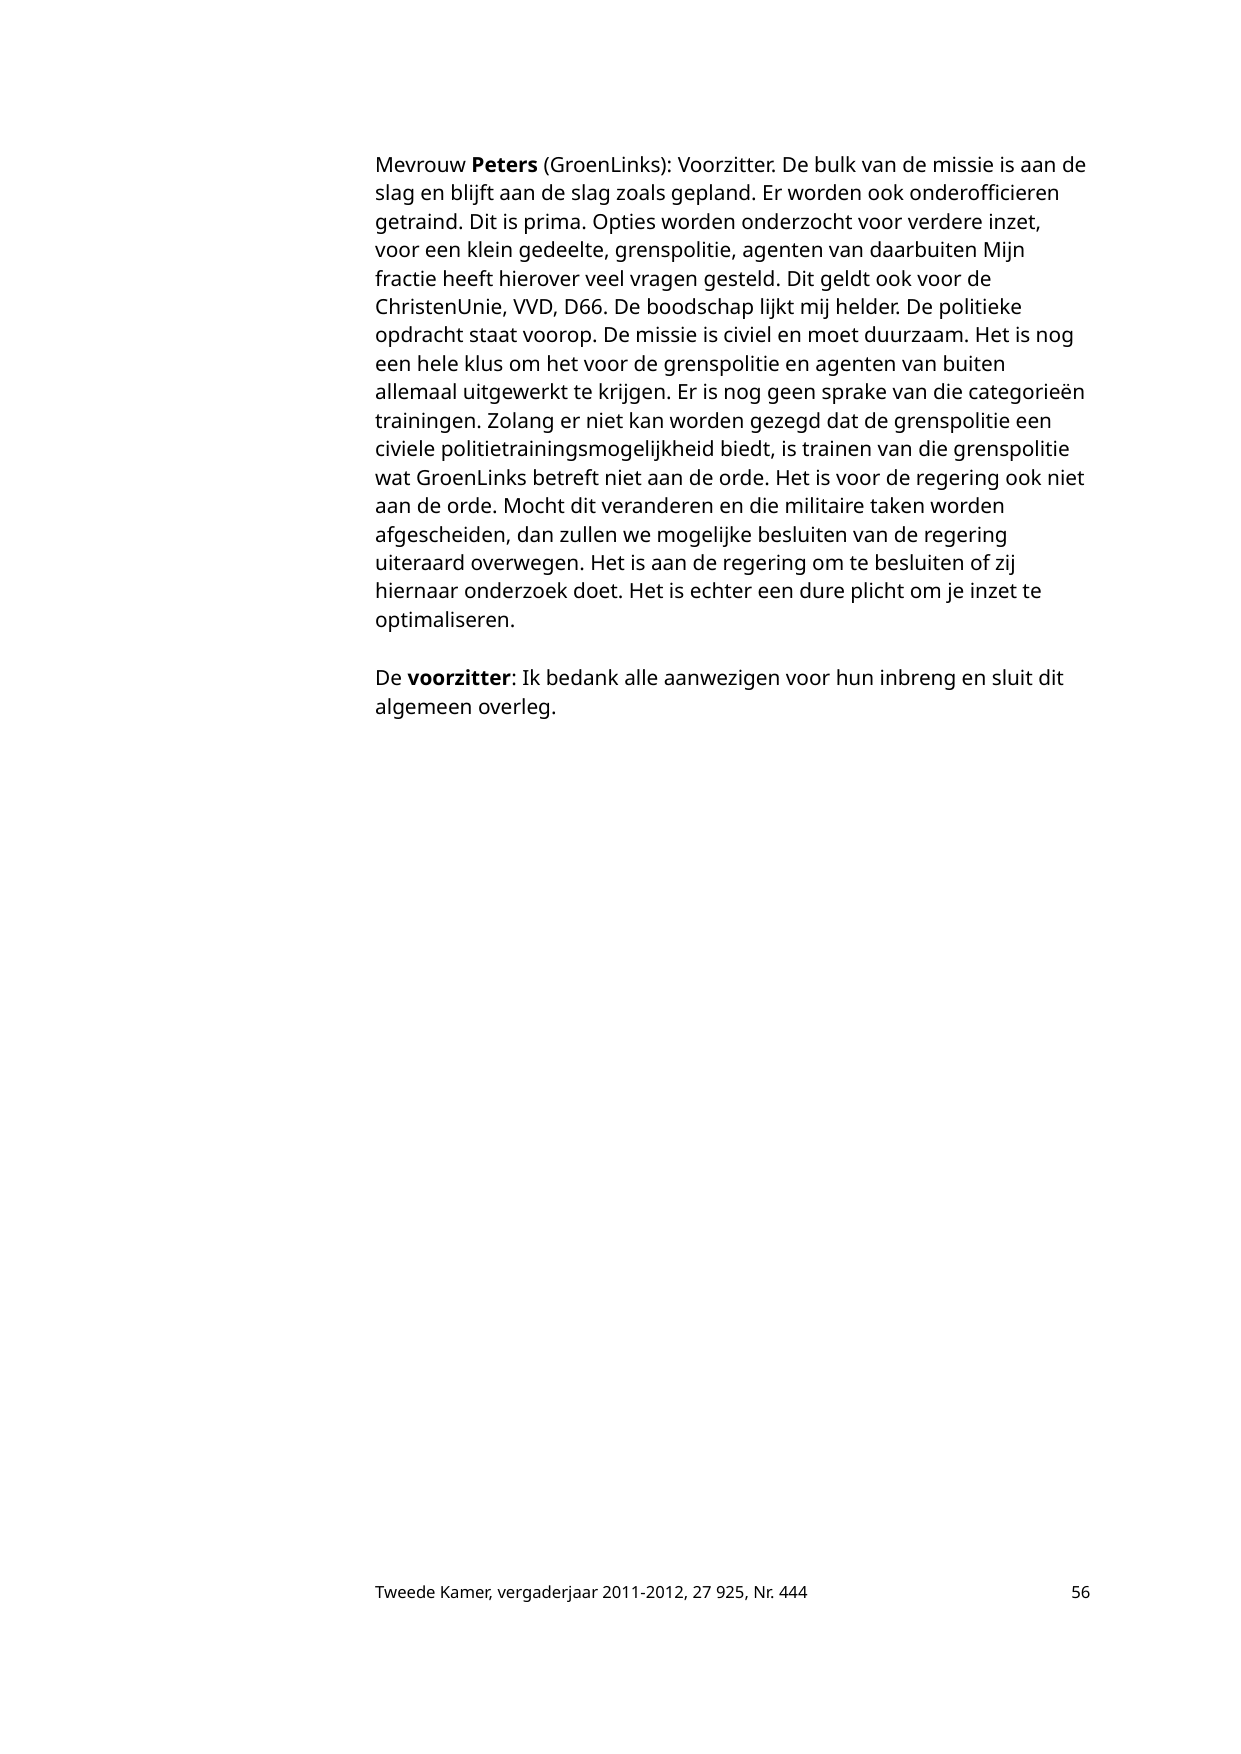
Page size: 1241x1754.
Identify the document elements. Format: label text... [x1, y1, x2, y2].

text Mevrouw Peters (GroenLinks): Voorzitter. De bulk van de missie is aan de slag en blijft aan de slag zoals gepland. Er worden ook onderofficieren getraind. Dit is prima. Opties worden onderzocht voor verdere inzet, voor een klein gedeelte, grenspolitie, agenten van daarbuiten Mijn fractie heeft hierover veel vragen gesteld. Dit geldt ook voor de ChristenUnie, VVD, D66. De boodschap lijkt mij helder. De politieke opdracht staat voorop. De missie is civiel en moet duurzaam. Het is nog een hele klus om het voor de grenspolitie en agenten van buiten allemaal uitgewerkt te krijgen. Er is nog geen sprake van die categorieën trainingen. Zolang er niet kan worden gezegd dat de grenspolitie een civiele politietrainingsmogelijkheid biedt, is trainen van die grenspolitie wat GroenLinks betreft niet aan de orde. Het is voor de regering ook niet aan de orde. Mocht dit veranderen en die militaire taken worden afgescheiden, dan zullen we mogelijke besluiten van de regering uiteraard overwegen. Het is aan de regering om te besluiten of zij hiernaar onderzoek doet. Het is echter een dure plicht om je inzet te optimaliseren. [375, 150, 1090, 633]
text De voorzitter: Ik bedank alle aanwezigen voor hun inbreng en sluit dit algemeen overleg. [375, 663, 1090, 720]
